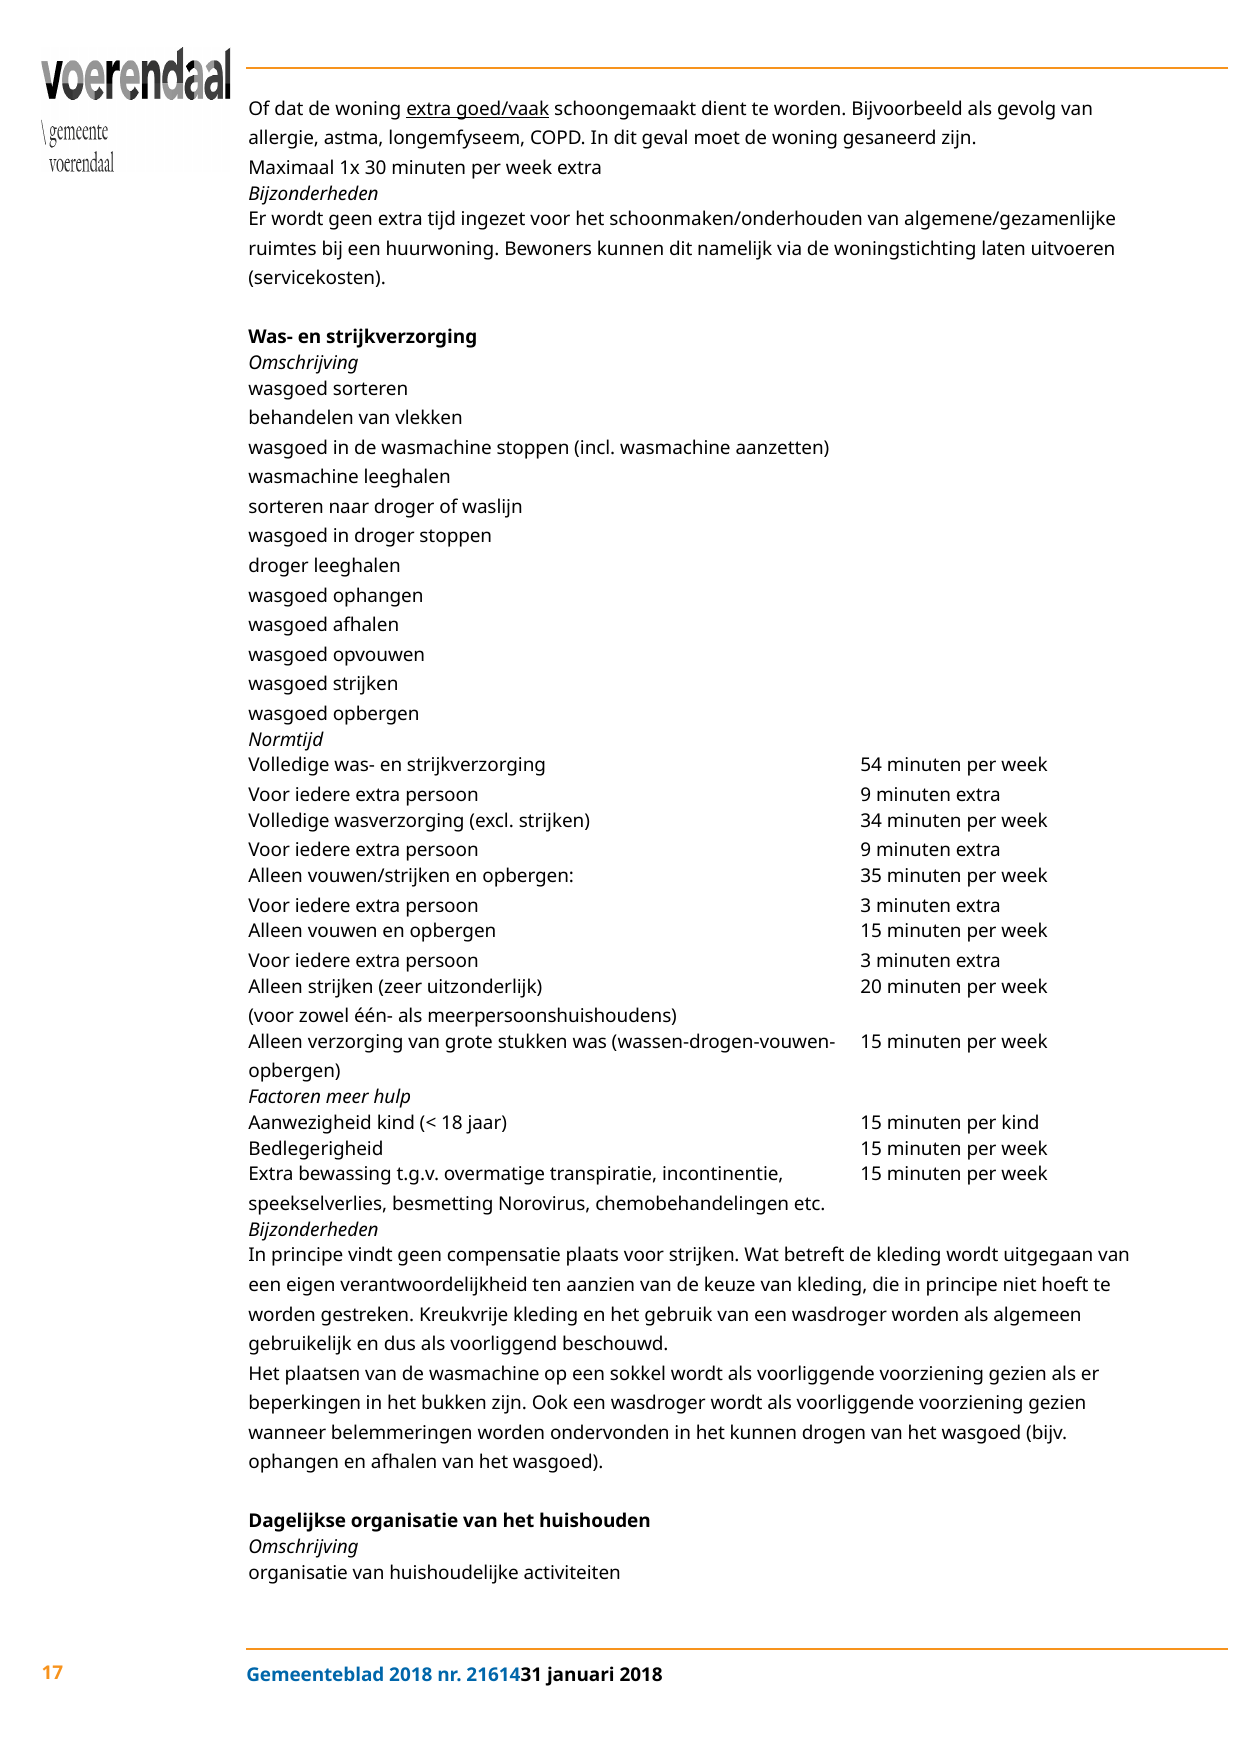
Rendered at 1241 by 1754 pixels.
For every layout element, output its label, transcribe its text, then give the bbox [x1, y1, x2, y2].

table_header Dagelijkse organisatie van het huishouden [248, 1508, 1152, 1533]
table_cell Normtijd [248, 726, 1152, 752]
table_cell Volledige was- en strijkverzorging Voor iedere extra persoon [248, 752, 860, 807]
table_cell 35 minuten per week 3 minuten extra [860, 862, 1152, 917]
table_cell Aanwezigheid kind (< 18 jaar) [248, 1109, 860, 1135]
table_cell 15 minuten per kind [860, 1109, 1152, 1135]
table_cell Alleen vouwen/strijken en opbergen: Voor iedere extra persoon [248, 862, 860, 917]
table_cell Volledige wasverzorging (excl. strijken) Voor iedere extra persoon [248, 807, 860, 862]
table_cell Of dat de woning extra goed/vaak schoongemaakt dient te worden. Bijvoorbeeld als gevolg van allergie, astma, longemfyseem, COPD. In dit geval moet de woning gesaneerd zijn. Maximaal 1x 30 minuten per week extra [248, 95, 1152, 180]
table_cell Factoren meer hulp [248, 1084, 1152, 1109]
table_cell Alleen strijken (zeer uitzonderlijk) (voor zowel één- als meerpersoonshuishoudens) [248, 973, 860, 1028]
table_cell In principe vindt geen compensatie plaats voor strijken. Wat betreft de kleding wordt uitgegaan van een eigen verantwoordelijkheid ten aanzien van de keuze van kleding, die in principe niet hoeft te worden gestreken. Kreukvrije kleding en het gebruik van een wasdroger worden als algemeen gebruikelijk en dus als voorliggend beschouwd. Het plaatsen van de wasmachine op een sokkel wordt als voorliggende voorziening gezien als er beperkingen in het bukken zijn. Ook een wasdroger wordt als voorliggende voorziening gezien wanneer belemmeringen worden ondervonden in het kunnen drogen van het wasgoed (bijv. ophangen en afhalen van het wasgoed). [248, 1242, 1152, 1474]
table_cell Bijzonderheden [248, 180, 1152, 205]
table_cell organisatie van huishoudelijke activiteiten [248, 1559, 1152, 1584]
table_cell Extra bewassing t.g.v. overmatige transpiratie, incontinentie, speekselverlies, besmetting Norovirus, chemobehandelingen etc. [248, 1161, 860, 1216]
table_cell 15 minuten per week [860, 1135, 1152, 1161]
table_cell 15 minuten per week 3 minuten extra [860, 918, 1152, 973]
table_cell Alleen vouwen en opbergen Voor iedere extra persoon [248, 918, 860, 973]
table_cell 15 minuten per week [860, 1161, 1152, 1216]
table_cell Omschrijving [248, 1533, 1152, 1559]
table_cell 34 minuten per week 9 minuten extra [860, 807, 1152, 862]
table_cell Bedlegerigheid [248, 1135, 860, 1161]
table_cell 15 minuten per week [860, 1028, 1152, 1083]
table_cell Alleen verzorging van grote stukken was (wassen-drogen-vouwen-opbergen) [248, 1028, 860, 1083]
table_header Was- en strijkverzorging [248, 323, 1152, 349]
table_cell Er wordt geen extra tijd ingezet voor het schoonmaken/onderhouden van algemene/gezamenlijke ruimtes bij een huurwoning. Bewoners kunnen dit namelijk via de woningstichting laten uitvoeren (servicekosten). [248, 205, 1152, 290]
table_cell 20 minuten per week [860, 973, 1152, 1028]
picture [41, 47, 231, 172]
table_cell wasgoed sorteren behandelen van vlekken wasgoed in de wasmachine stoppen (incl. wasmachine aanzetten) wasmachine leeghalen sorteren naar droger of waslijn wasgoed in droger stoppen droger leeghalen wasgoed ophangen wasgoed afhalen wasgoed opvouwen wasgoed strijken wasgoed opbergen [248, 375, 1152, 726]
table_cell Bijzonderheden [248, 1216, 1152, 1242]
table_cell Omschrijving [248, 349, 1152, 375]
table_cell 54 minuten per week 9 minuten extra [860, 752, 1152, 807]
